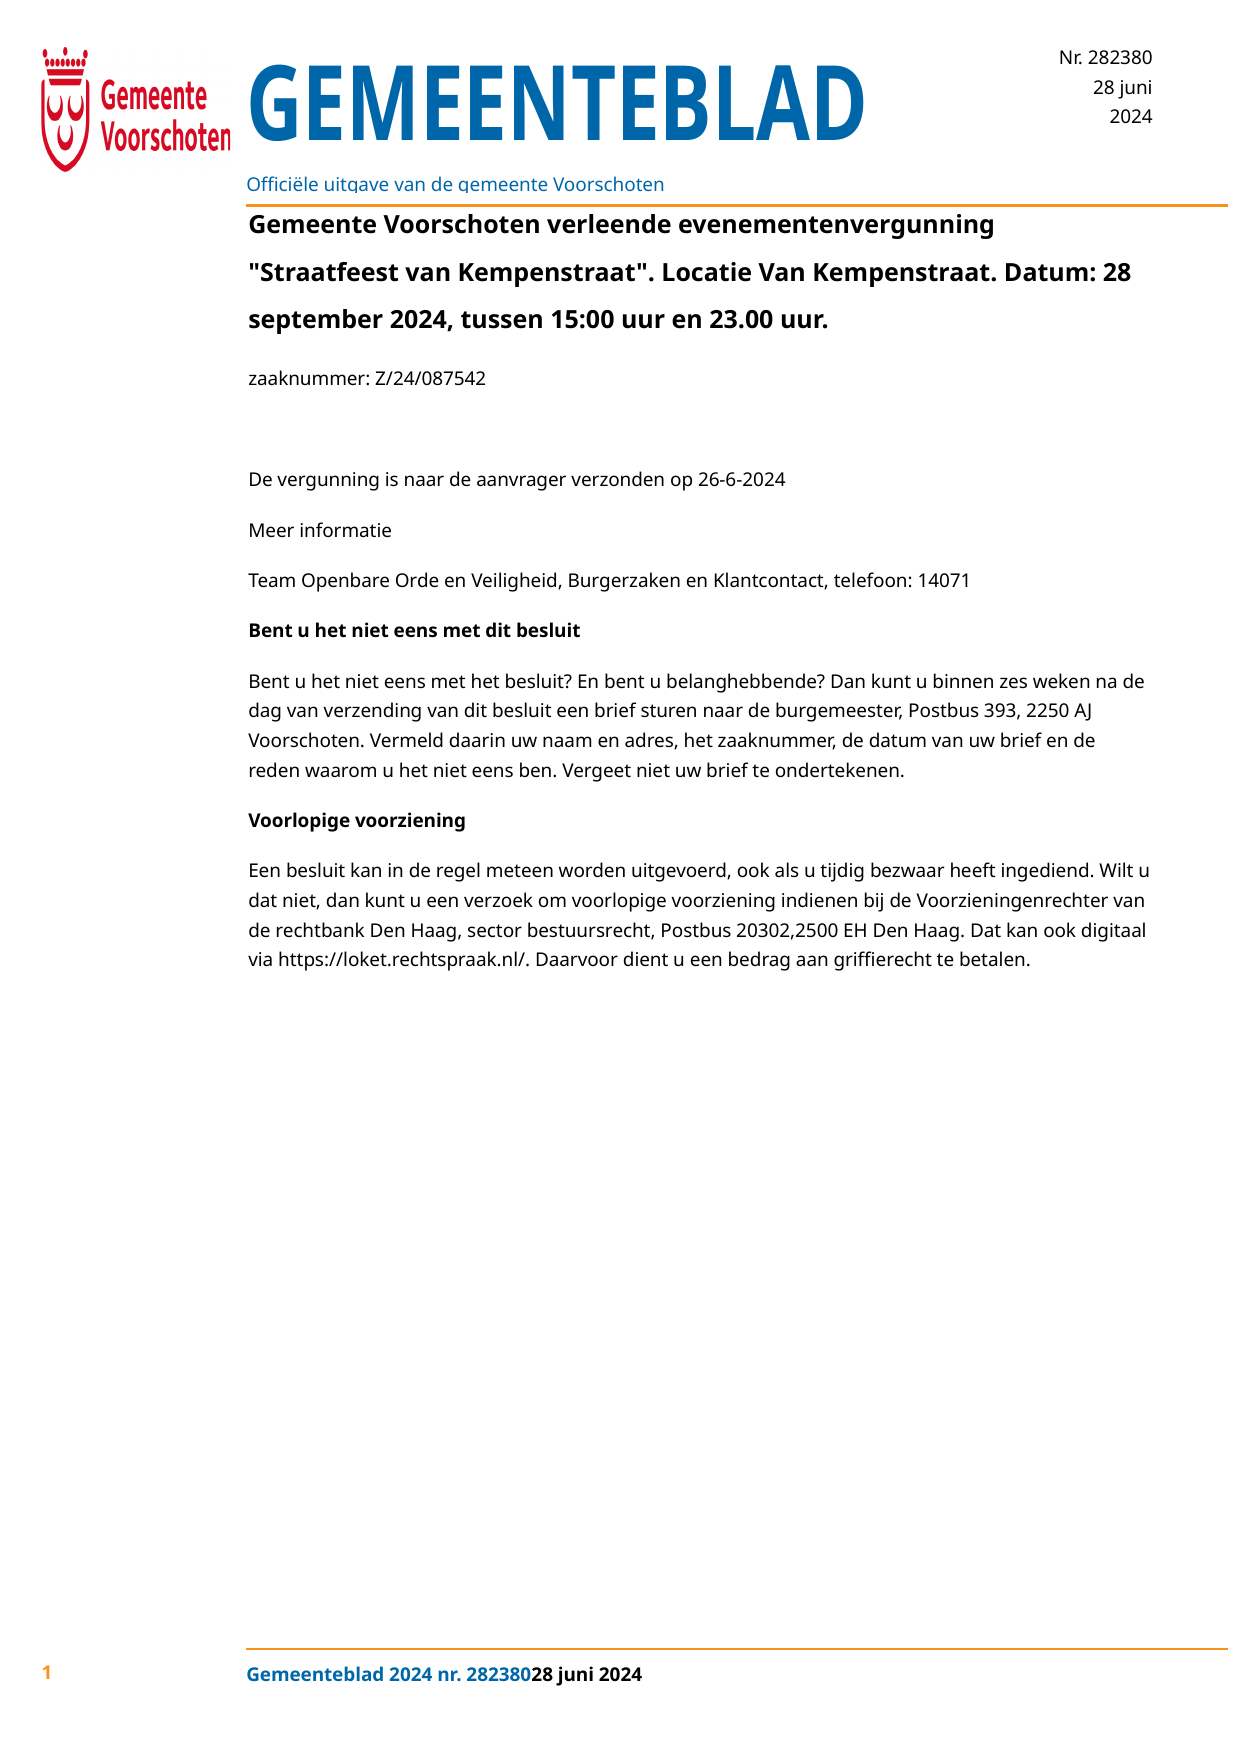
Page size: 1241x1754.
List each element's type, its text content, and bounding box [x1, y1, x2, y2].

picture [41, 47, 231, 172]
text Gemeente Voorschoten verleende evenementenvergunning "Straatfeest van Kempenstraat". Locatie Van Kempenstraat. Datum: 28 september 2024, tussen 15:00 uur en 23.00 uur. [248, 207, 1152, 336]
text Een besluit kan in de regel meteen worden uitgevoerd, ook als u tijdig bezwaar heeft ingediend. Wilt u dat niet, dan kunt u een verzoek om voorlopige voorziening indienen bij de Voorzieningenrechter van de rechtbank Den Haag, sector bestuursrecht, Postbus 20302,2500 EH Den Haag. Dat kan ook digitaal via https://loket.rechtspraak.nl/. Daarvoor dient u een bedrag aan griffierecht te betalen. [248, 858, 1152, 972]
text Bent u het niet eens met het besluit? En bent u belanghebbende? Dan kunt u binnen zes weken na de dag van verzending van dit besluit een brief sturen naar de burgemeester, Postbus 393, 2250 AJ Voorschoten. Vermeld daarin uw naam en adres, het zaaknummer, de datum van uw brief en de reden waarom u het niet eens ben. Vergeet niet uw brief te ondertekenen. [248, 668, 1152, 782]
text Bent u het niet eens met dit besluit [248, 618, 1152, 643]
text Voorlopige voorziening [248, 807, 1152, 833]
text Meer informatie [248, 517, 1152, 542]
text De vergunning is naar de aanvrager verzonden op 26-6-2024 [248, 466, 1152, 492]
text zaaknummer: Z/24/087542 [248, 366, 1152, 391]
text Team Openbare Orde en Veiligheid, Burgerzaken en Klantcontact, telefoon: 14071 [248, 567, 1152, 593]
